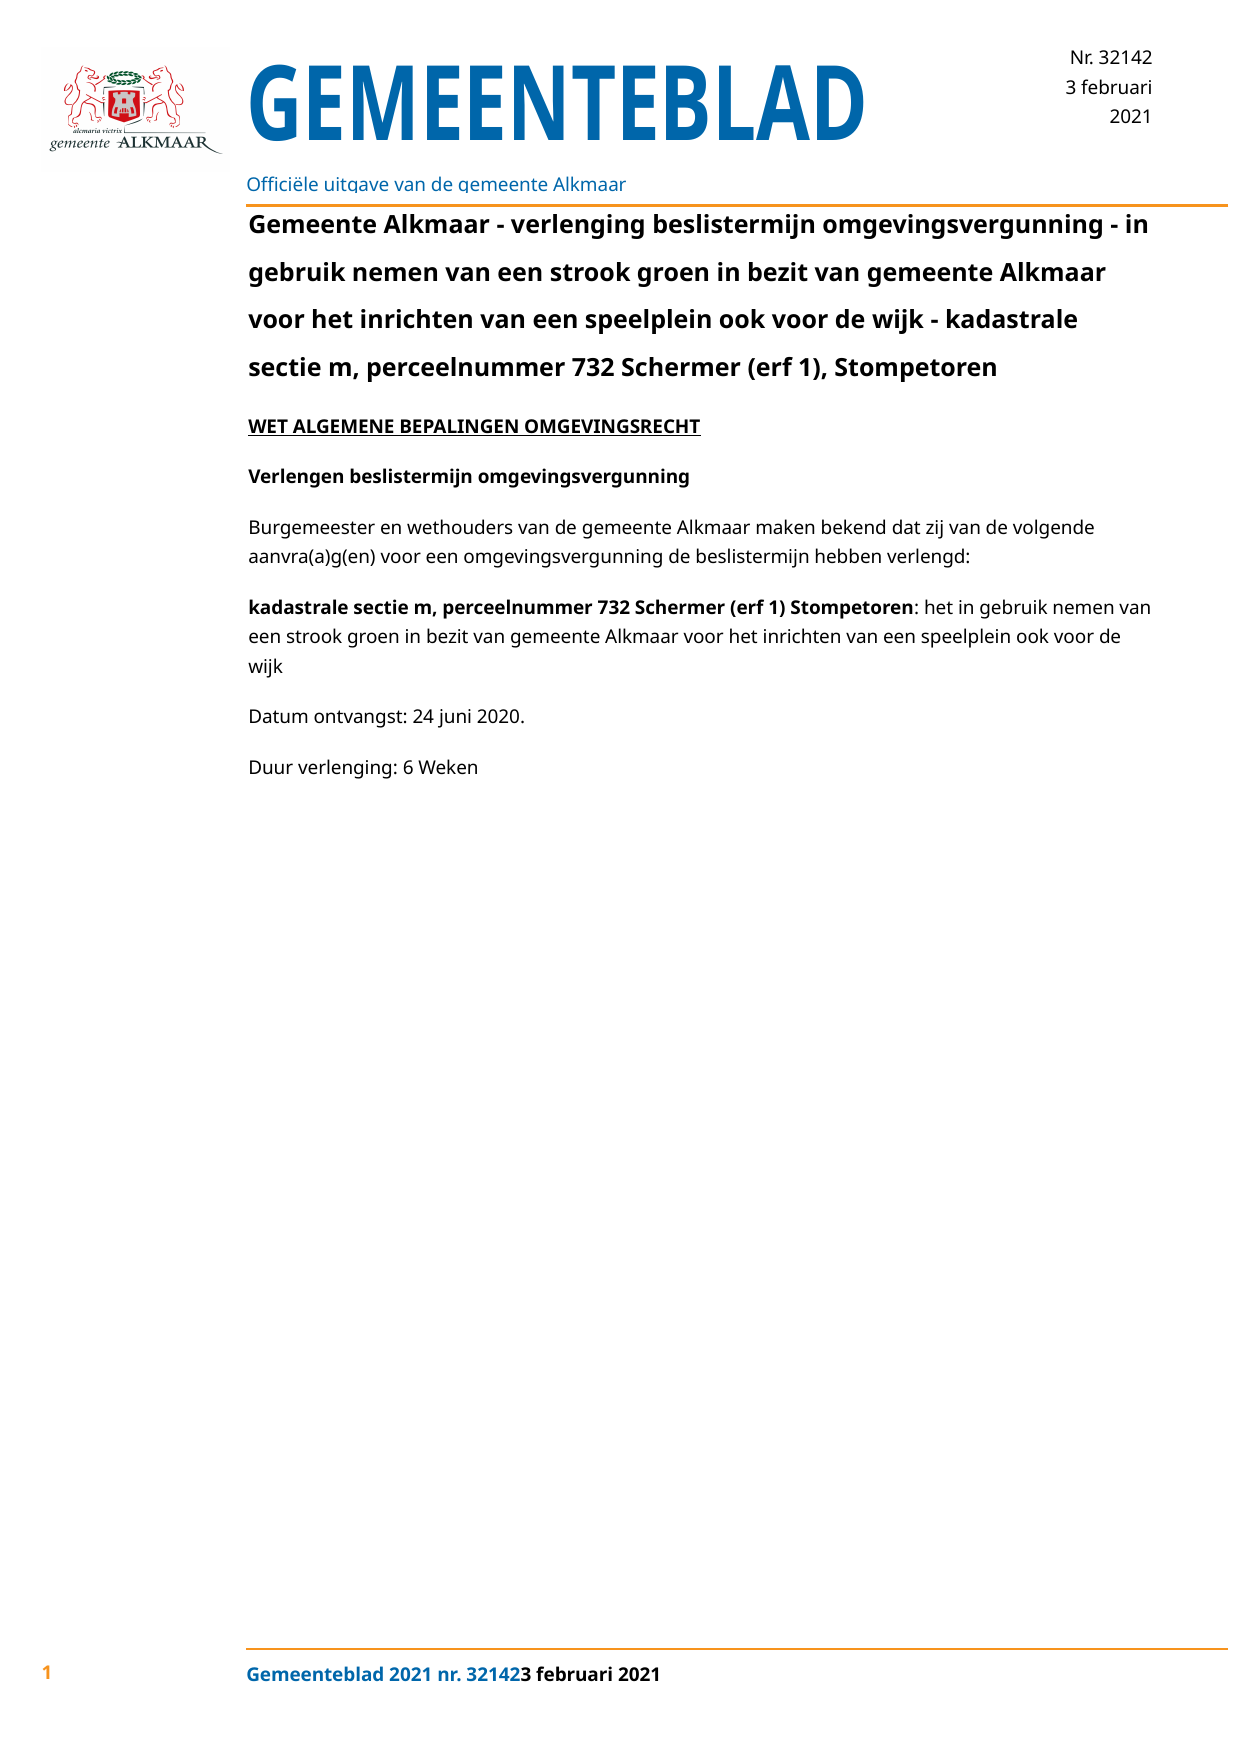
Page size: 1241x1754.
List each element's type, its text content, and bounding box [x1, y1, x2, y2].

text Burgemeester en wethouders van de gemeente Alkmaar maken bekend dat zij van de volgende aanvra(a)g(en) voor een omgevingsvergunning de beslistermijn hebben verlengd: [248, 514, 1152, 569]
text WET ALGEMENE BEPALINGEN OMGEVINGSRECHT [248, 413, 1152, 439]
text Gemeente Alkmaar - verlenging beslistermijn omgevingsvergunning - in gebruik nemen van een strook groen in bezit van gemeente Alkmaar voor het inrichten van een speelplein ook voor de wijk - kadastrale sectie m, perceelnummer 732 Schermer (erf 1), Stompetoren [248, 207, 1152, 384]
text kadastrale sectie m, perceelnummer 732 Schermer (erf 1) Stompetoren: het in gebruik nemen van een strook groen in bezit van gemeente Alkmaar voor het inrichten van een speelplein ook voor de wijk [248, 594, 1152, 679]
picture [41, 47, 231, 172]
text Duur verlenging: 6 Weken [248, 754, 1152, 780]
text Verlengen beslistermijn omgevingsvergunning [248, 463, 1152, 489]
text Datum ontvangst: 24 juni 2020. [248, 703, 1152, 729]
